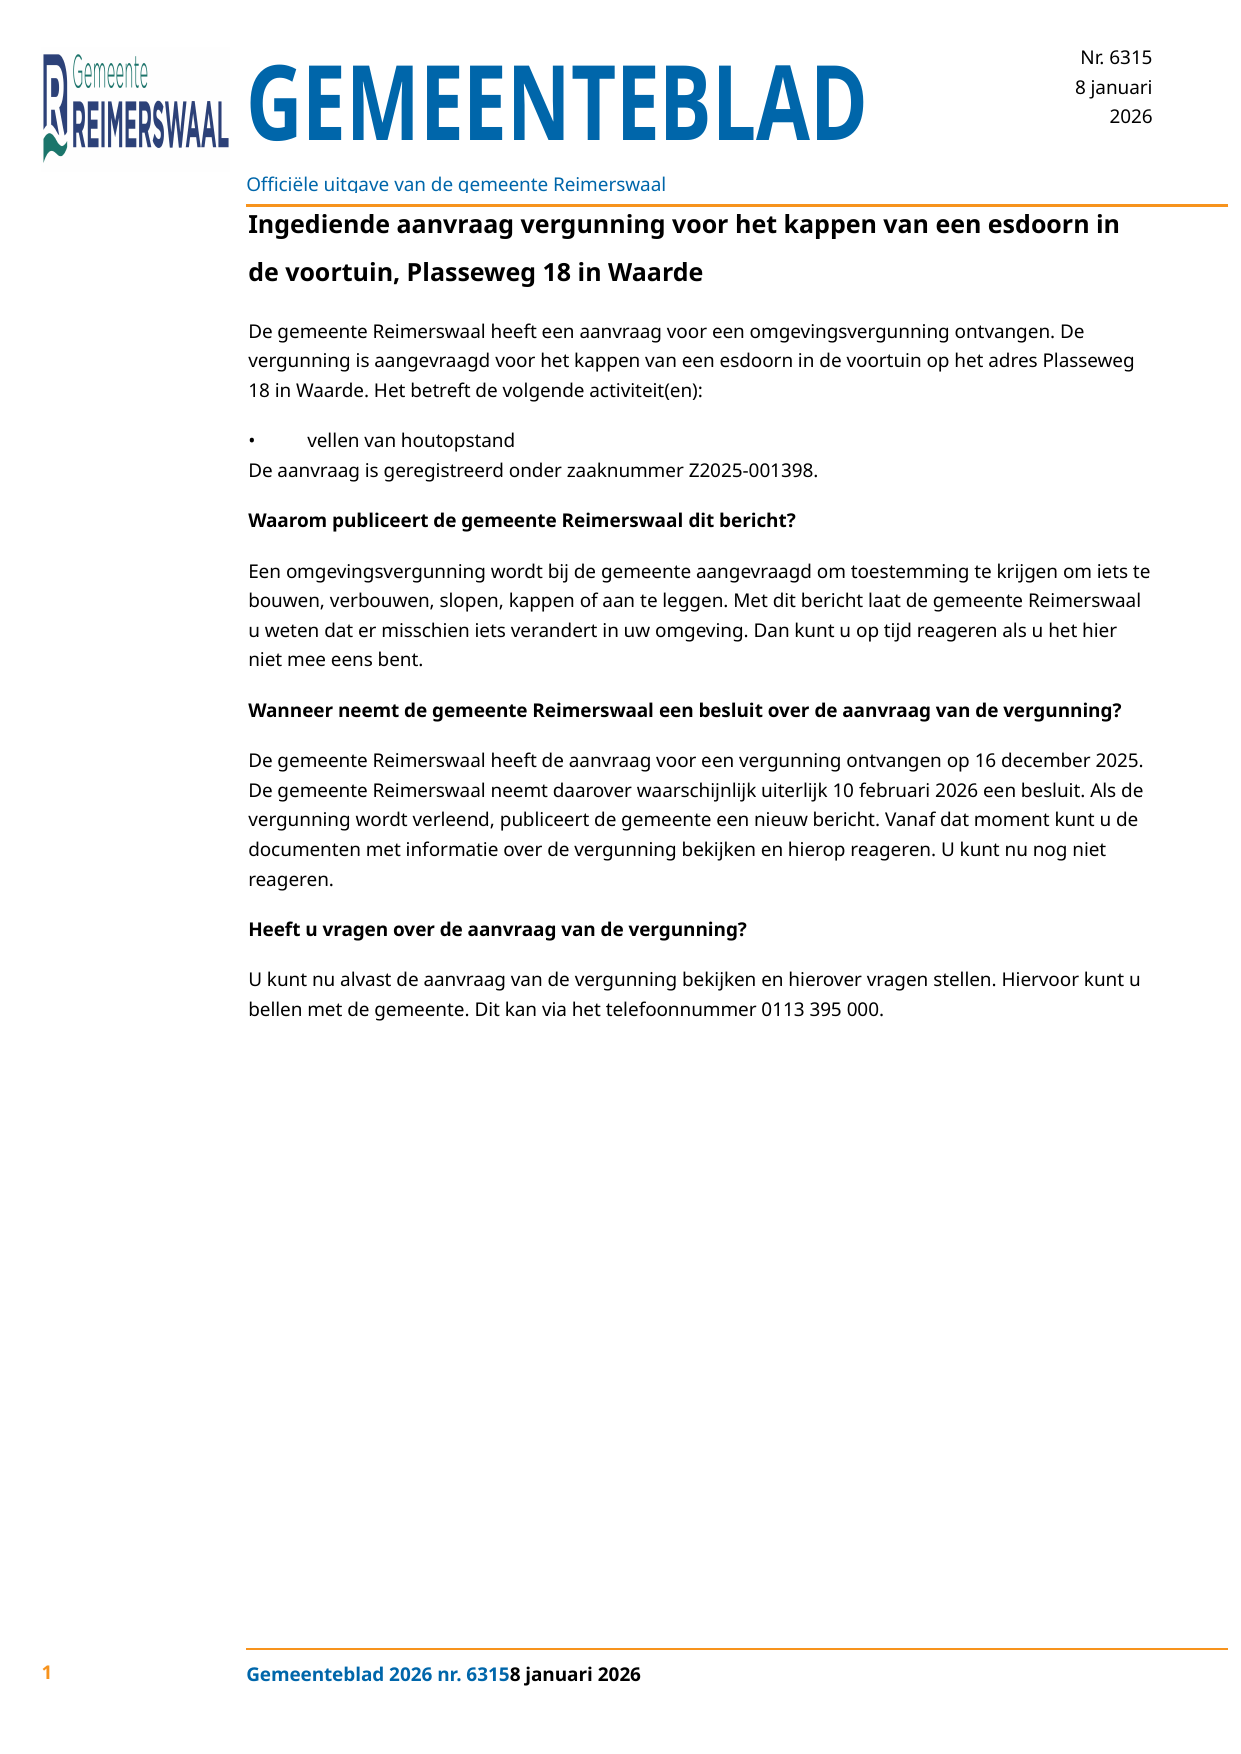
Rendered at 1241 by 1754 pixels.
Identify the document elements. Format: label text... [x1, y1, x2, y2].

text Ingediende aanvraag vergunning voor het kappen van een esdoorn in de voortuin, Plasseweg 18 in Waarde [248, 207, 1152, 288]
list vellen van houtopstand [248, 427, 1152, 453]
text Waarom publiceert de gemeente Reimerswaal dit bericht? [248, 507, 1152, 533]
text Een omgevingsvergunning wordt bij de gemeente aangevraagd om toestemming te krijgen om iets te bouwen, verbouwen, slopen, kappen of aan te leggen. Met dit bericht laat de gemeente Reimerswaal u weten dat er misschien iets verandert in uw omgeving. Dan kunt u op tijd reageren als u het hier niet mee eens bent. [248, 558, 1152, 672]
text Wanneer neemt de gemeente Reimerswaal een besluit over de aanvraag van de vergunning? [248, 697, 1152, 723]
picture [41, 47, 231, 172]
text De aanvraag is geregistreerd onder zaaknummer Z2025-001398. [248, 457, 1152, 483]
text Heeft u vragen over de aanvraag van de vergunning? [248, 916, 1152, 942]
text De gemeente Reimerswaal heeft de aanvraag voor een vergunning ontvangen op 16 december 2025. De gemeente Reimerswaal neemt daarover waarschijnlijk uiterlijk 10 februari 2026 een besluit. Als de vergunning wordt verleend, publiceert de gemeente een nieuw bericht. Vanaf dat moment kunt u de documenten met informatie over de vergunning bekijken en hierop reageren. U kunt nu nog niet reageren. [248, 747, 1152, 892]
text De gemeente Reimerswaal heeft een aanvraag voor een omgevingsvergunning ontvangen. De vergunning is aangevraagd voor het kappen van een esdoorn in de voortuin op het adres Plasseweg 18 in Waarde. Het betreft de volgende activiteit(en): [248, 318, 1152, 403]
text U kunt nu alvast de aanvraag van de vergunning bekijken en hierover vragen stellen. Hiervoor kunt u bellen met de gemeente. Dit kan via het telefoonnummer 0113 395 000. [248, 967, 1152, 1022]
